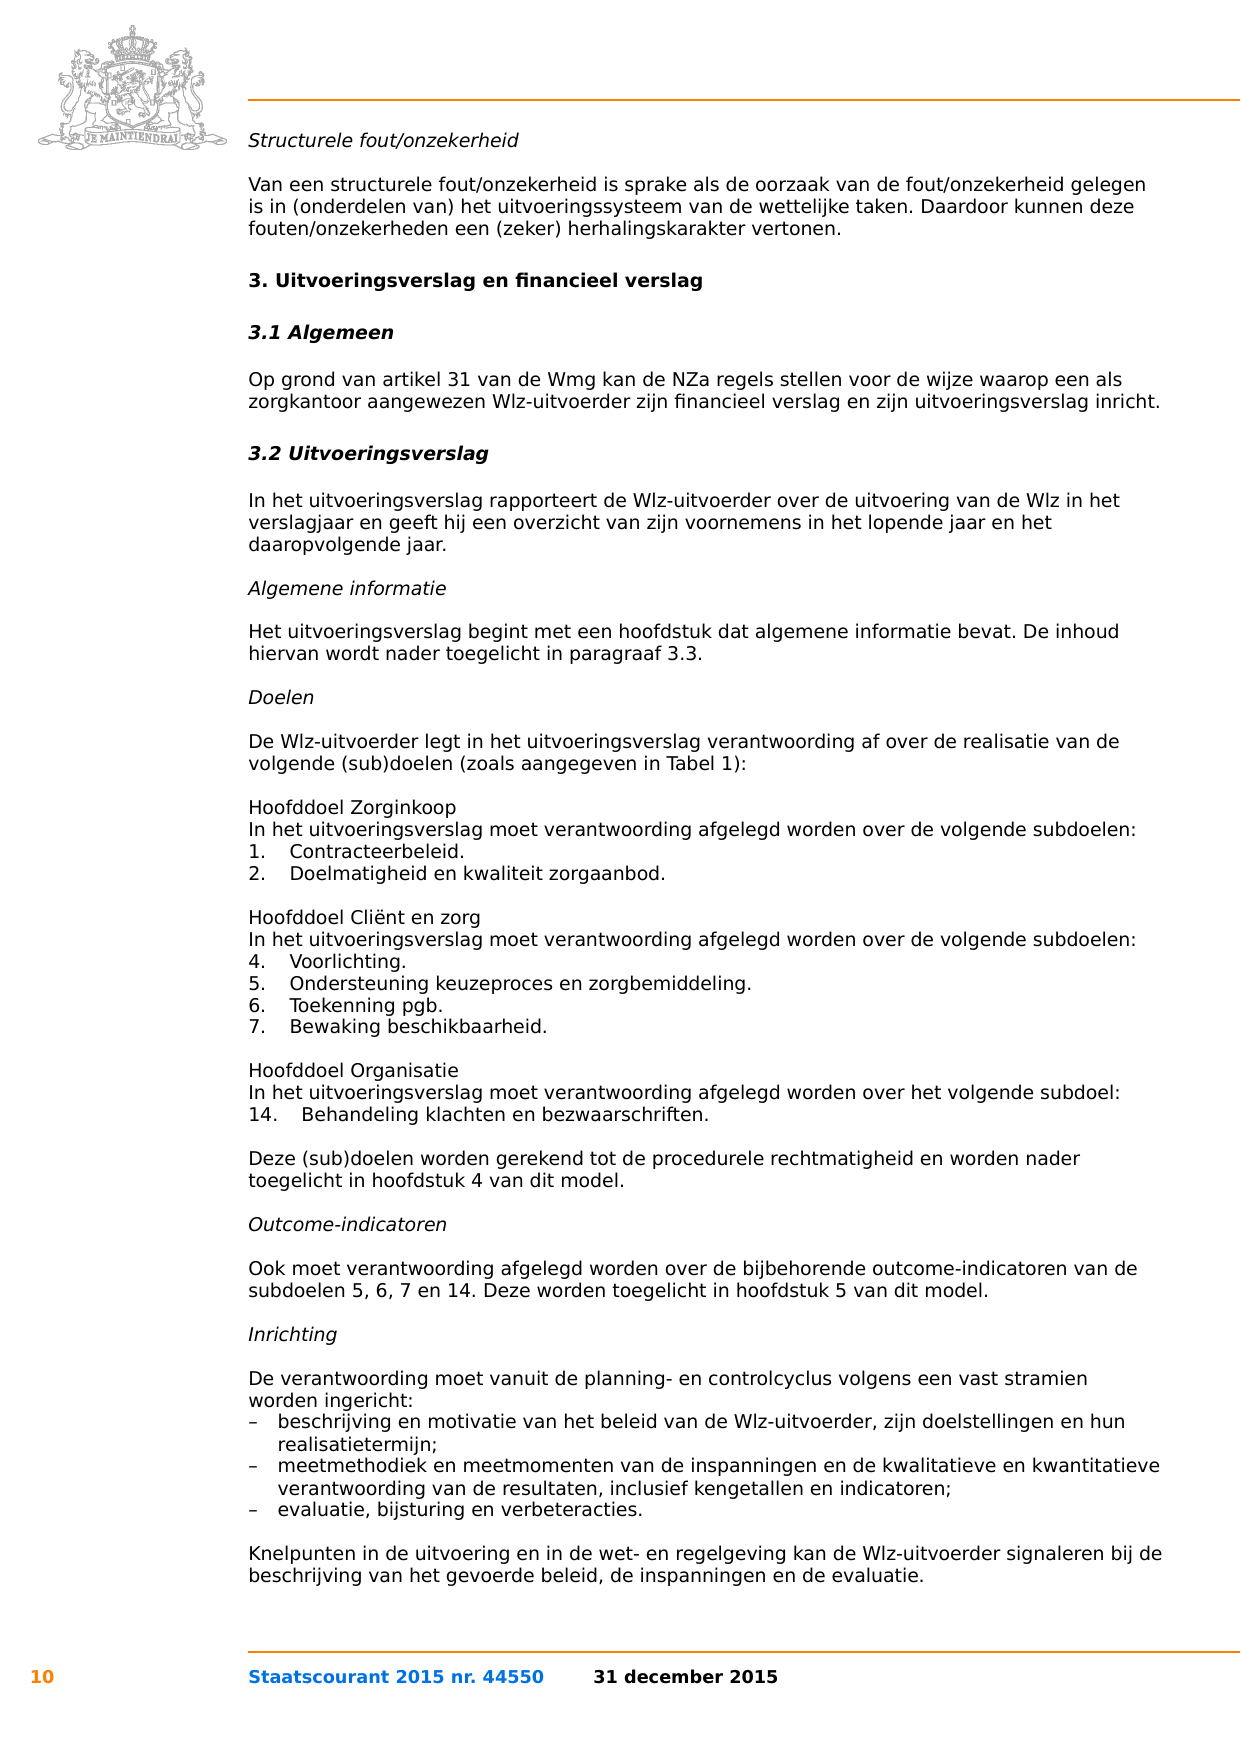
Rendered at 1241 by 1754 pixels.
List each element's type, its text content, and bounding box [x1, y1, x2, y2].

subtitle Algemene informatie [248, 577, 1163, 599]
text Hoofddoel Zorginkoop [248, 797, 1163, 819]
text In het uitvoeringsverslag moet verantwoording afgelegd worden over de volgende subdoelen: [248, 928, 1163, 951]
text Deze (sub)doelen worden gerekend tot de procedurele rechtmatigheid en worden nader toegelicht in hoofdstuk 4 van dit model. [248, 1148, 1163, 1192]
subtitle 3. Uitvoeringsverslag en financieel verslag [248, 270, 1163, 292]
text Ook moet verantwoording afgelegd worden over de bijbehorende outcome-indicatoren van de subdoelen 5, 6, 7 en 14. Deze worden toegelicht in hoofdstuk 5 van dit model. [248, 1258, 1163, 1302]
subtitle Doelen [248, 687, 1163, 709]
text De verantwoording moet vanuit de planning- en controlcyclus volgens een vast stramien worden ingericht: [248, 1367, 1163, 1411]
text Van een structurele fout/onzekerheid is sprake als de oorzaak van de fout/onzekerheid gelegen is in (onderdelen van) het uitvoeringssysteem van de wettelijke taken. Daardoor kunnen deze fouten/onzekerheden een (zeker) herhalingskarakter vertonen. [248, 174, 1163, 240]
picture [38, 25, 227, 150]
text Knelpunten in de uitvoering en in de wet- en regelgeving kan de Wlz-uitvoerder signaleren bij de beschrijving van het gevoerde beleid, de inspanningen en de evaluatie. [248, 1543, 1163, 1587]
subtitle Inrichting [248, 1324, 1163, 1346]
text 7. Bewaking beschikbaarheid. [248, 1016, 1163, 1038]
subtitle Outcome-indicatoren [248, 1214, 1163, 1236]
text Op grond van artikel 31 van de Wmg kan de NZa regels stellen voor de wijze waarop een als zorgkantoor aangewezen Wlz-uitvoerder zijn financieel verslag en zijn uitvoeringsverslag inricht. [248, 369, 1163, 413]
text 5. Ondersteuning keuzeproces en zorgbemiddeling. [248, 972, 1163, 994]
text 4. Voorlichting. [248, 951, 1163, 972]
text Hoofddoel Cliënt en zorg [248, 907, 1163, 928]
text In het uitvoeringsverslag rapporteert de Wlz-uitvoerder over de uitvoering van de Wlz in het verslagjaar en geeft hij een overzicht van zijn voornemens in het lopende jaar en het daaropvolgende jaar. [248, 489, 1163, 556]
text – beschrijving en motivatie van het beleid van de Wlz-uitvoerder, zijn doelstellingen en hun realisatietermijn; [248, 1411, 1163, 1455]
text Het uitvoeringsverslag begint met een hoofdstuk dat algemene informatie bevat. De inhoud hiervan wordt nader toegelicht in paragraaf 3.3. [248, 621, 1163, 665]
subtitle 3.2 Uitvoeringsverslag [248, 443, 1163, 464]
text – evaluatie, bijsturing en verbeteracties. [248, 1499, 1163, 1521]
text – meetmethodiek en meetmomenten van de inspanningen en de kwalitatieve en kwantitatieve verantwoording van de resultaten, inclusief kengetallen en indicatoren; [248, 1455, 1163, 1499]
subtitle 3.1 Algemeen [248, 322, 1163, 344]
text Hoofddoel Organisatie [248, 1060, 1163, 1082]
text In het uitvoeringsverslag moet verantwoording afgelegd worden over het volgende subdoel: [248, 1082, 1163, 1104]
text 2. Doelmatigheid en kwaliteit zorgaanbod. [248, 863, 1163, 885]
text 1. Contracteerbeleid. [248, 841, 1163, 863]
subtitle Structurele fout/onzekerheid [248, 130, 1163, 152]
text 14. Behandeling klachten en bezwaarschriften. [248, 1104, 1163, 1126]
text 6. Toekenning pgb. [248, 994, 1163, 1016]
text De Wlz-uitvoerder legt in het uitvoeringsverslag verantwoording af over de realisatie van de volgende (sub)doelen (zoals aangegeven in Tabel 1): [248, 731, 1163, 775]
text In het uitvoeringsverslag moet verantwoording afgelegd worden over de volgende subdoelen: [248, 819, 1163, 841]
